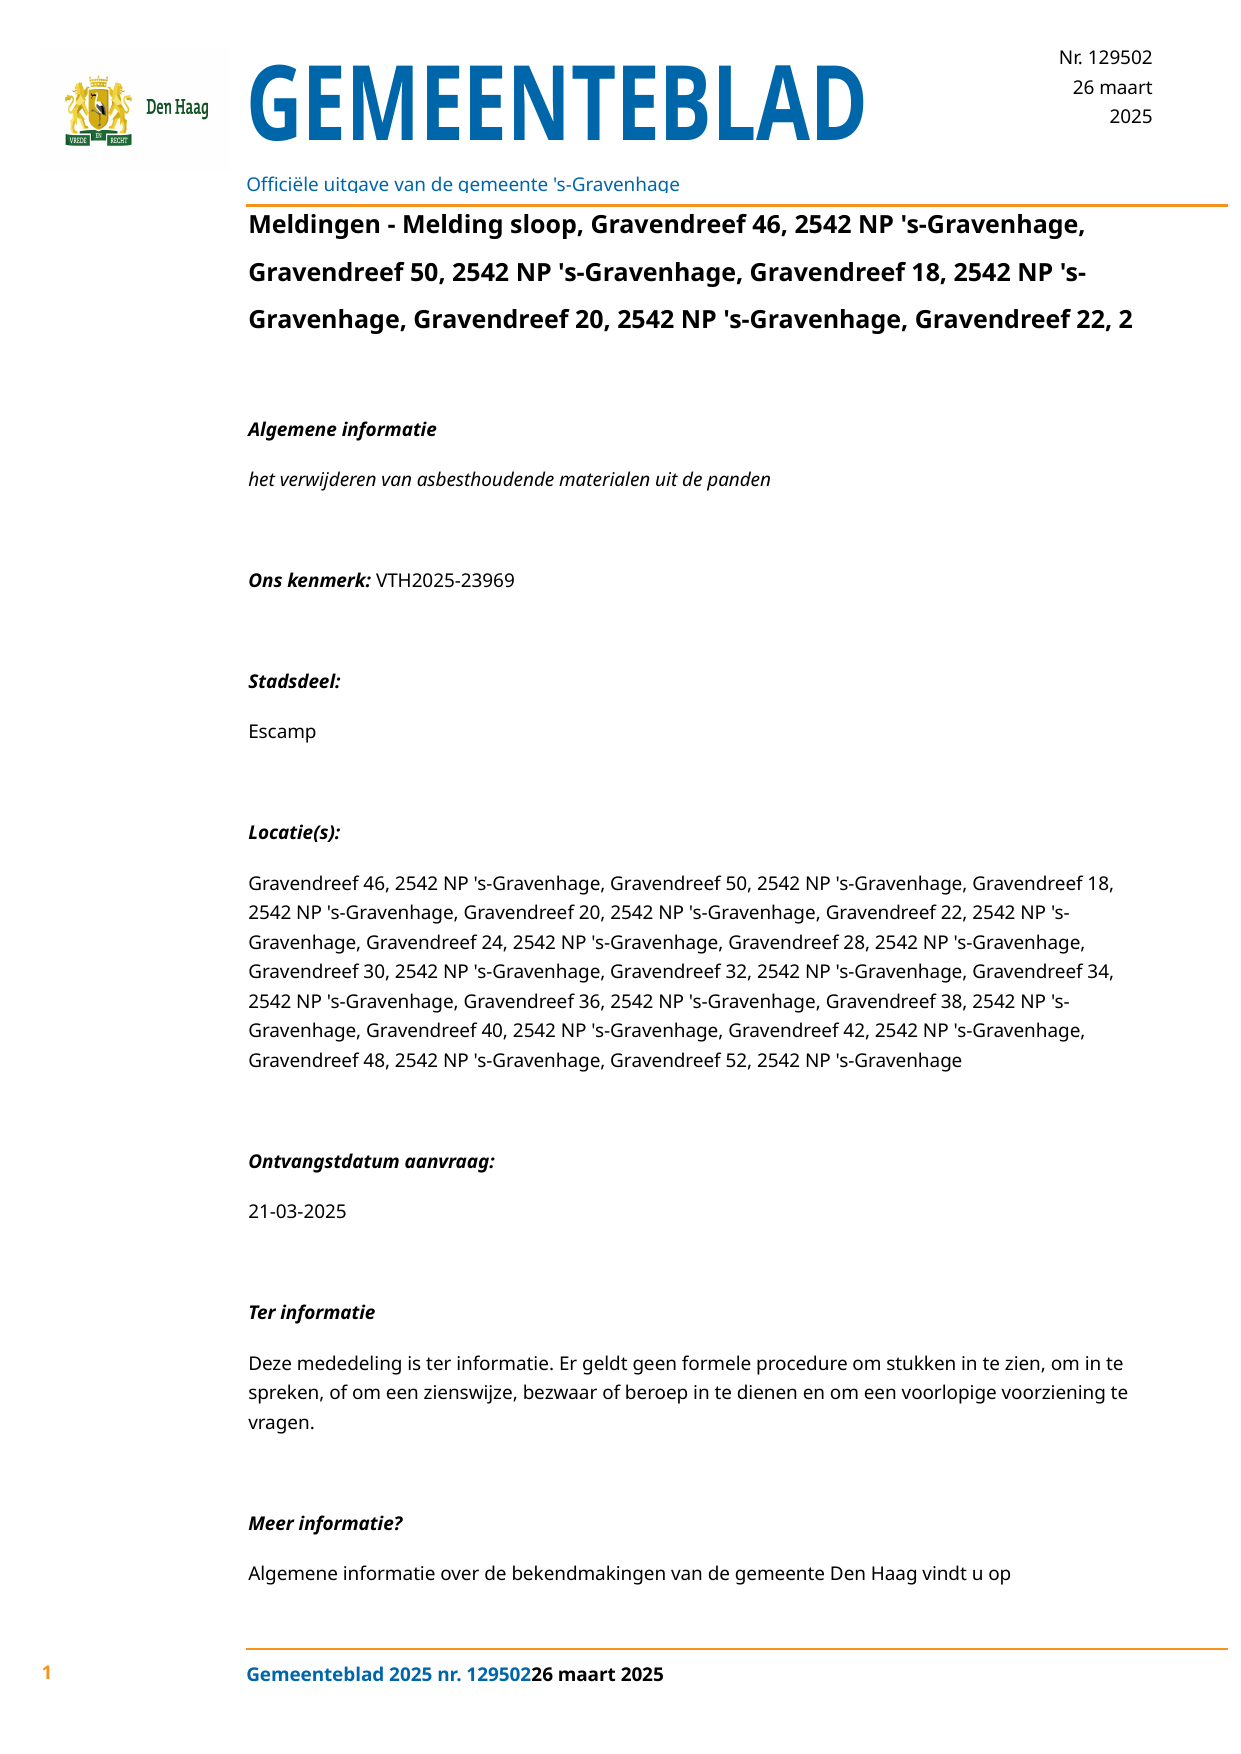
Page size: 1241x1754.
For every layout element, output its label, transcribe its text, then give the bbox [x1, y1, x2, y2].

picture [41, 47, 231, 172]
text 21-03-2025 [248, 1198, 1152, 1224]
text Meldingen - Melding sloop, Gravendreef 46, 2542 NP 's-Gravenhage, Gravendreef 50, 2542 NP 's-Gravenhage, Gravendreef 18, 2542 NP 's-Gravenhage, Gravendreef 20, 2542 NP 's-Gravenhage, Gravendreef 22, 2 [248, 207, 1152, 336]
text Algemene informatie over de bekendmakingen van de gemeente Den Haag vindt u op [248, 1560, 1152, 1586]
text Ter informatie [248, 1299, 1152, 1325]
text Locatie(s): [248, 819, 1152, 845]
text Deze mededeling is ter informatie. Er geldt geen formele procedure om stukken in te zien, om in te spreken, of om een zienswijze, bezwaar of beroep in te dienen en om een voorlopige voorziening te vragen. [248, 1350, 1152, 1434]
text Gravendreef 46, 2542 NP 's-Gravenhage, Gravendreef 50, 2542 NP 's-Gravenhage, Gravendreef 18, 2542 NP 's-Gravenhage, Gravendreef 20, 2542 NP 's-Gravenhage, Gravendreef 22, 2542 NP 's-Gravenhage, Gravendreef 24, 2542 NP 's-Gravenhage, Gravendreef 28, 2542 NP 's-Gravenhage, Gravendreef 30, 2542 NP 's-Gravenhage, Gravendreef 32, 2542 NP 's-Gravenhage, Gravendreef 34, 2542 NP 's-Gravenhage, Gravendreef 36, 2542 NP 's-Gravenhage, Gravendreef 38, 2542 NP 's-Gravenhage, Gravendreef 40, 2542 NP 's-Gravenhage, Gravendreef 42, 2542 NP 's-Gravenhage, Gravendreef 48, 2542 NP 's-Gravenhage, Gravendreef 52, 2542 NP 's-Gravenhage [248, 870, 1152, 1073]
text Ontvangstdatum aanvraag: [248, 1148, 1152, 1174]
text Stadsdeel: [248, 668, 1152, 694]
text Ons kenmerk: VTH2025-23969 [248, 567, 1152, 593]
text Meer informatie? [248, 1510, 1152, 1535]
text het verwijderen van asbesthoudende materialen uit de panden [248, 466, 1152, 492]
text Algemene informatie [248, 416, 1152, 442]
text Escamp [248, 718, 1152, 744]
